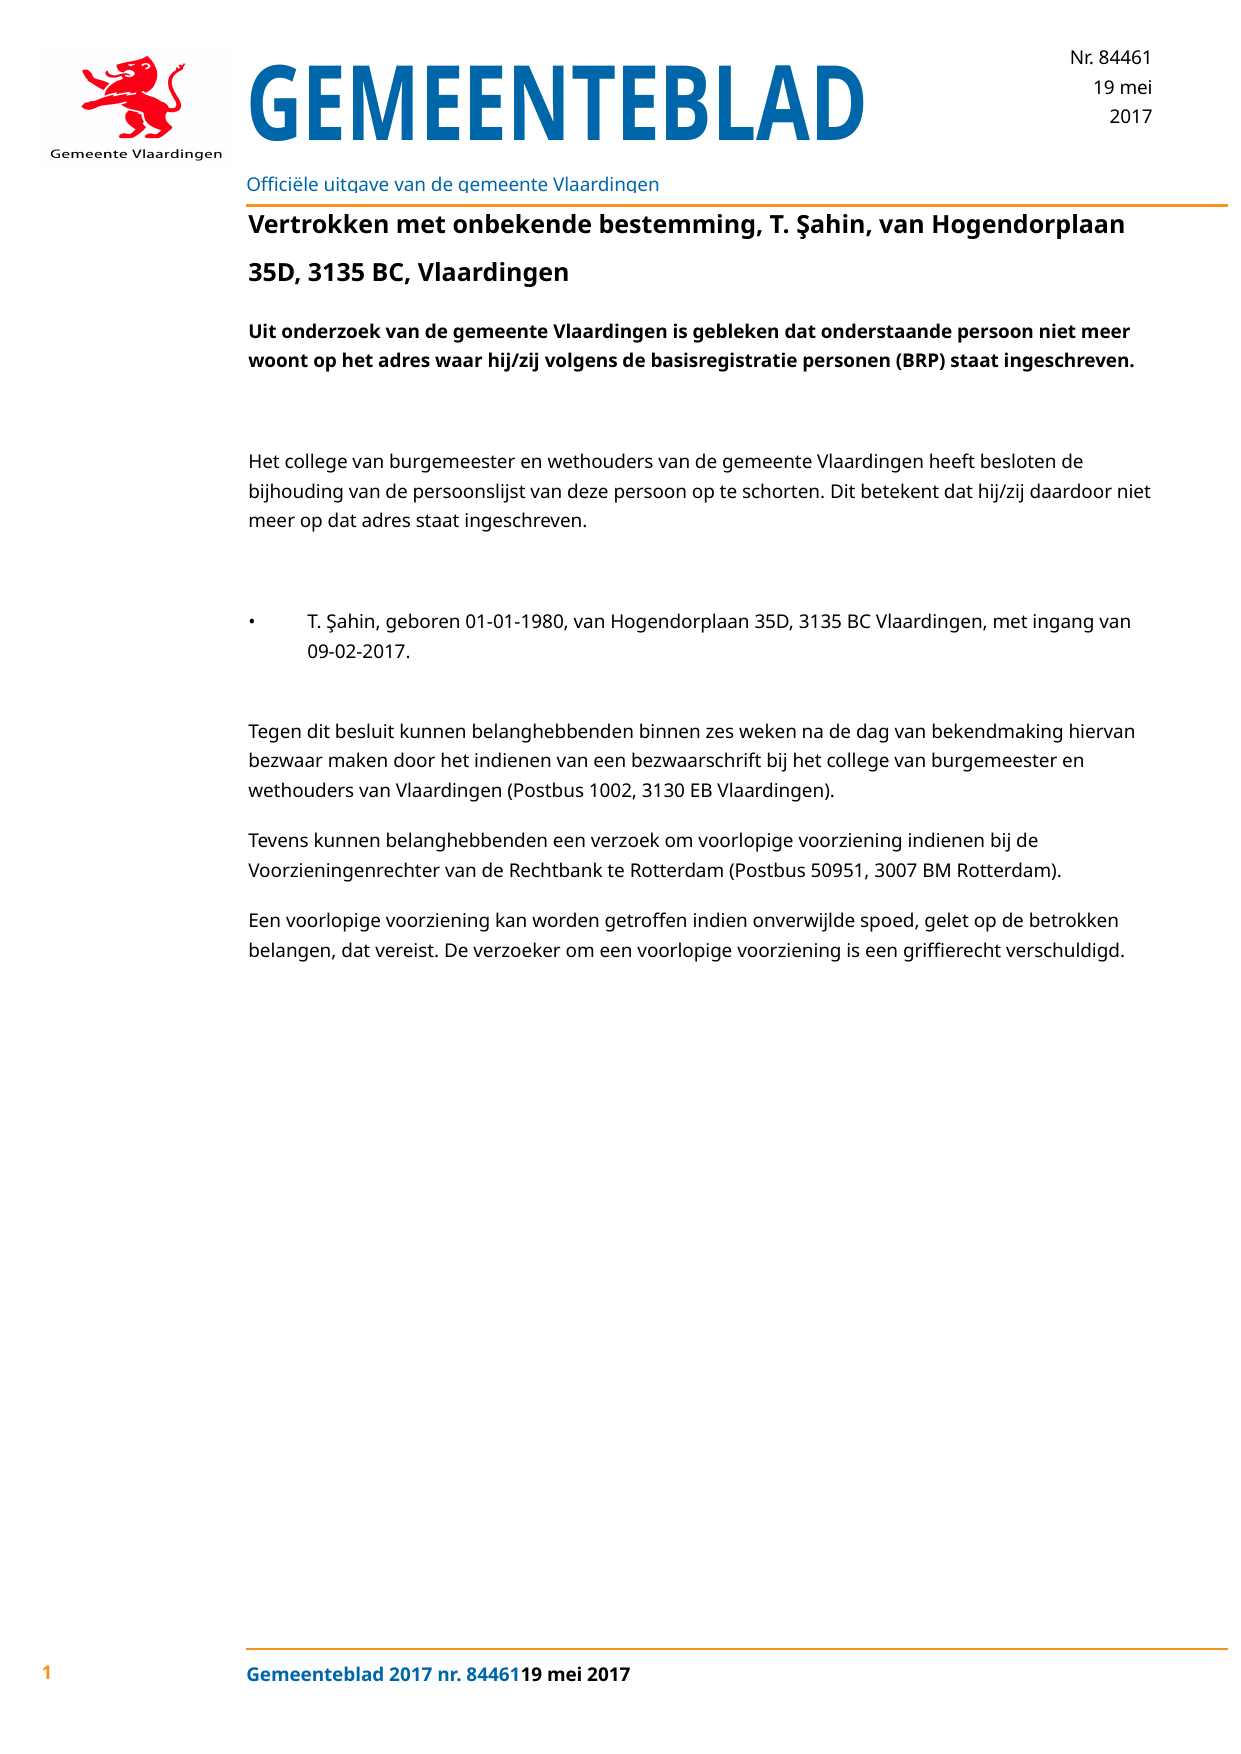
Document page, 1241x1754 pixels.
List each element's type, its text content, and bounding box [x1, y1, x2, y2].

text Vertrokken met onbekende bestemming, T. Şahin, van Hogendorplaan 35D, 3135 BC, Vlaardingen [248, 207, 1152, 288]
text Tegen dit besluit kunnen belanghebbenden binnen zes weken na de dag van bekendmaking hiervan bezwaar maken door het indienen van een bezwaarschrift bij het college van burgemeester en wethouders van Vlaardingen (Postbus 1002, 3130 EB Vlaardingen). [248, 718, 1152, 803]
text Het college van burgemeester en wethouders van de gemeente Vlaardingen heeft besloten de bijhouding van de persoonslijst van deze persoon op te schorten. Dit betekent dat hij/zij daardoor niet meer op dat adres staat ingeschreven. [248, 448, 1152, 533]
text Een voorlopige voorziening kan worden getroffen indien onverwijlde spoed, gelet op de betrokken belangen, dat vereist. De verzoeker om een voorlopige voorziening is een griffierecht verschuldigd. [248, 907, 1152, 963]
list T. Şahin, geboren 01-01-1980, van Hogendorplaan 35D, 3135 BC Vlaardingen, met ingang van 09-02-2017. [248, 608, 1152, 664]
picture [41, 47, 231, 172]
text Uit onderzoek van de gemeente Vlaardingen is gebleken dat onderstaande persoon niet meer woont op het adres waar hij/zij volgens de basisregistratie personen (BRP) staat ingeschreven. [248, 318, 1152, 373]
text Tevens kunnen belanghebbenden een verzoek om voorlopige voorziening indienen bij de Voorzieningenrechter van de Rechtbank te Rotterdam (Postbus 50951, 3007 BM Rotterdam). [248, 827, 1152, 883]
